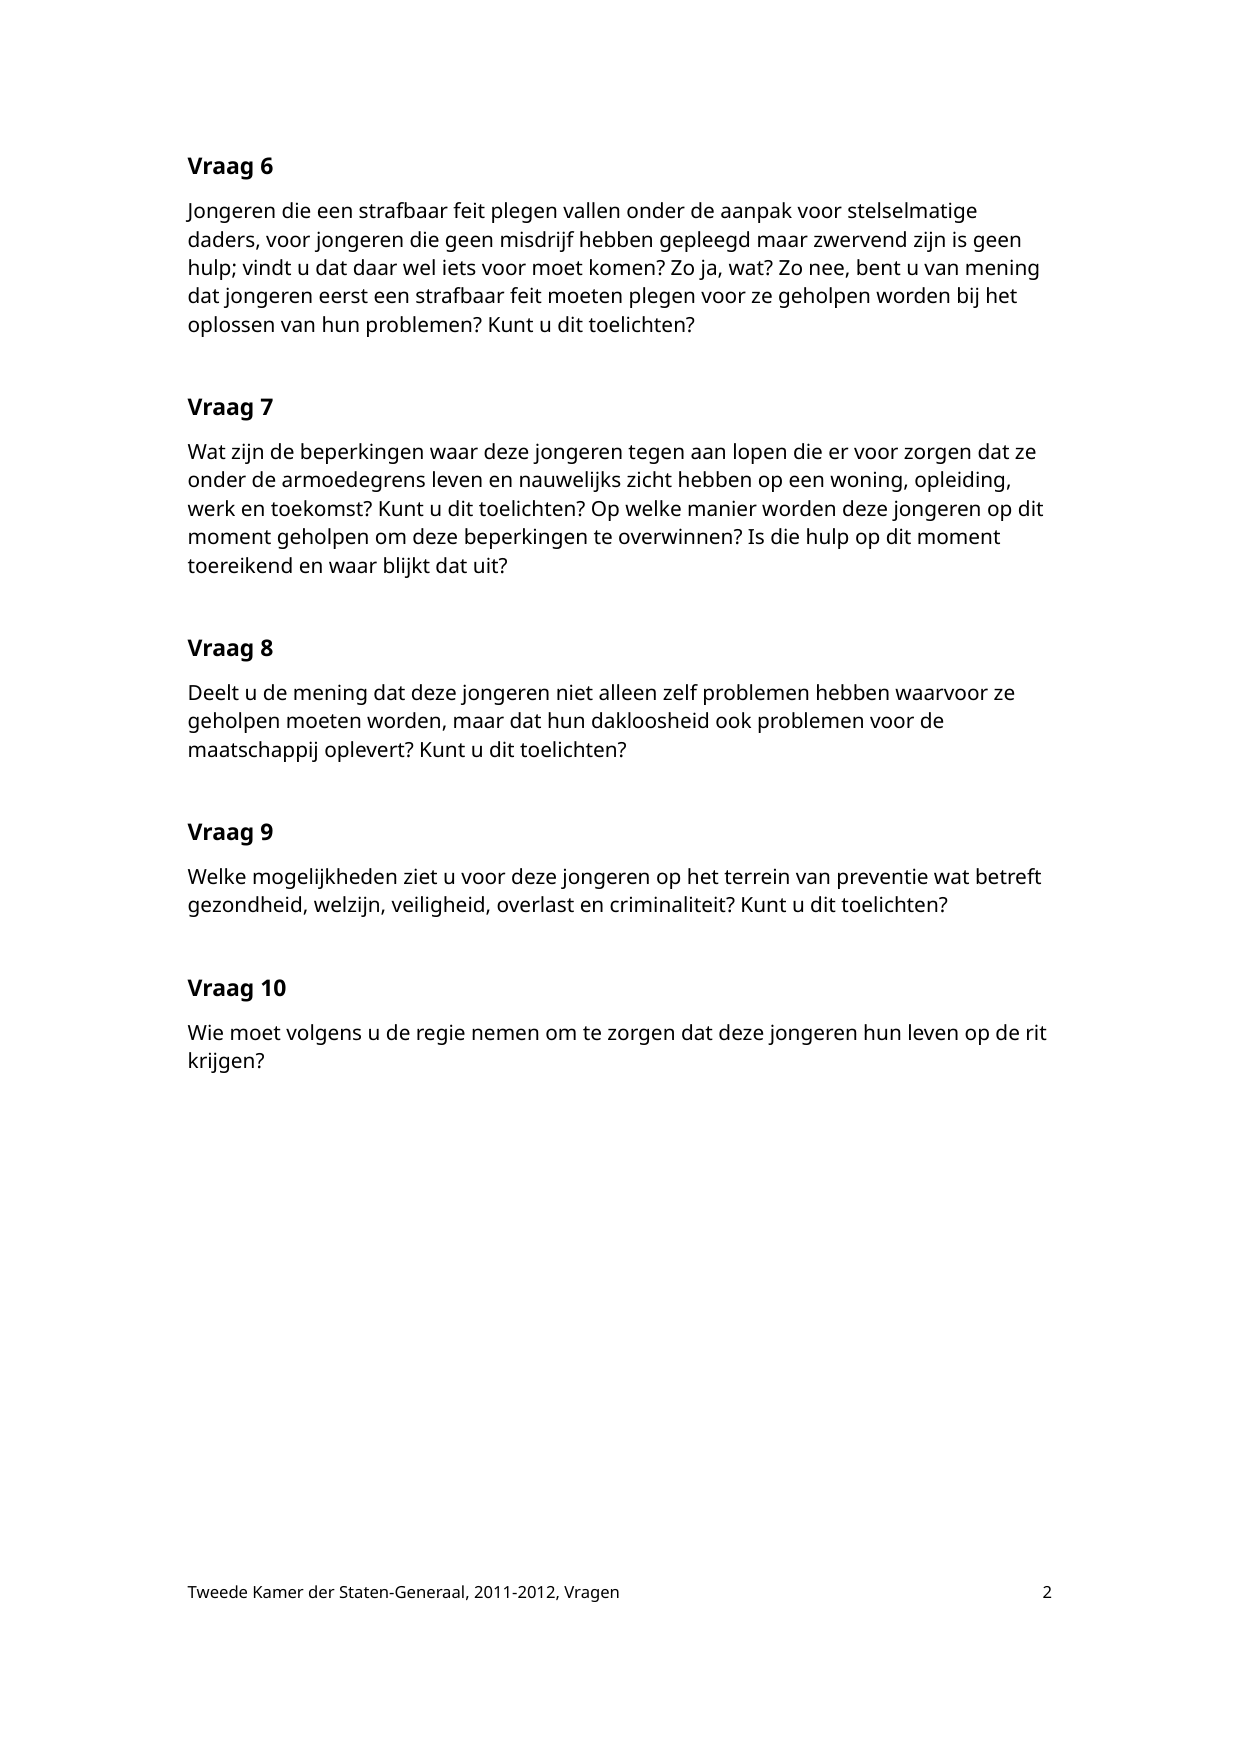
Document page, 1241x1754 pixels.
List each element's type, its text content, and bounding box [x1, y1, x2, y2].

subtitle Vraag 6 [187, 150, 1053, 181]
text Jongeren die een strafbaar feit plegen vallen onder de aanpak voor stelselmatige daders, voor jongeren die geen misdrijf hebben gepleegd maar zwervend zijn is geen hulp; vindt u dat daar wel iets voor moet komen? Zo ja, wat? Zo nee, bent u van mening dat jongeren eerst een strafbaar feit moeten plegen voor ze geholpen worden bij het oplossen van hun problemen? Kunt u dit toelichten? [187, 196, 1053, 338]
text Wie moet volgens u de regie nemen om te zorgen dat deze jongeren hun leven op de rit krijgen? [187, 1018, 1053, 1075]
text Wat zijn de beperkingen waar deze jongeren tegen aan lopen die er voor zorgen dat ze onder de armoedegrens leven en nauwelijks zicht hebben op een woning, opleiding, werk en toekomst? Kunt u dit toelichten? Op welke manier worden deze jongeren op dit moment geholpen om deze beperkingen te overwinnen? Is die hulp op dit moment toereikend en waar blijkt dat uit? [187, 437, 1053, 579]
text Welke mogelijkheden ziet u voor deze jongeren op het terrein van preventie wat betreft gezondheid, welzijn, veiligheid, overlast en criminaliteit? Kunt u dit toelichten? [187, 862, 1053, 919]
subtitle Vraag 8 [187, 632, 1053, 663]
text Deelt u de mening dat deze jongeren niet alleen zelf problemen hebben waarvoor ze geholpen moeten worden, maar dat hun dakloosheid ook problemen voor de maatschappij oplevert? Kunt u dit toelichten? [187, 678, 1053, 763]
subtitle Vraag 9 [187, 816, 1053, 847]
subtitle Vraag 7 [187, 391, 1053, 422]
subtitle Vraag 10 [187, 972, 1053, 1003]
